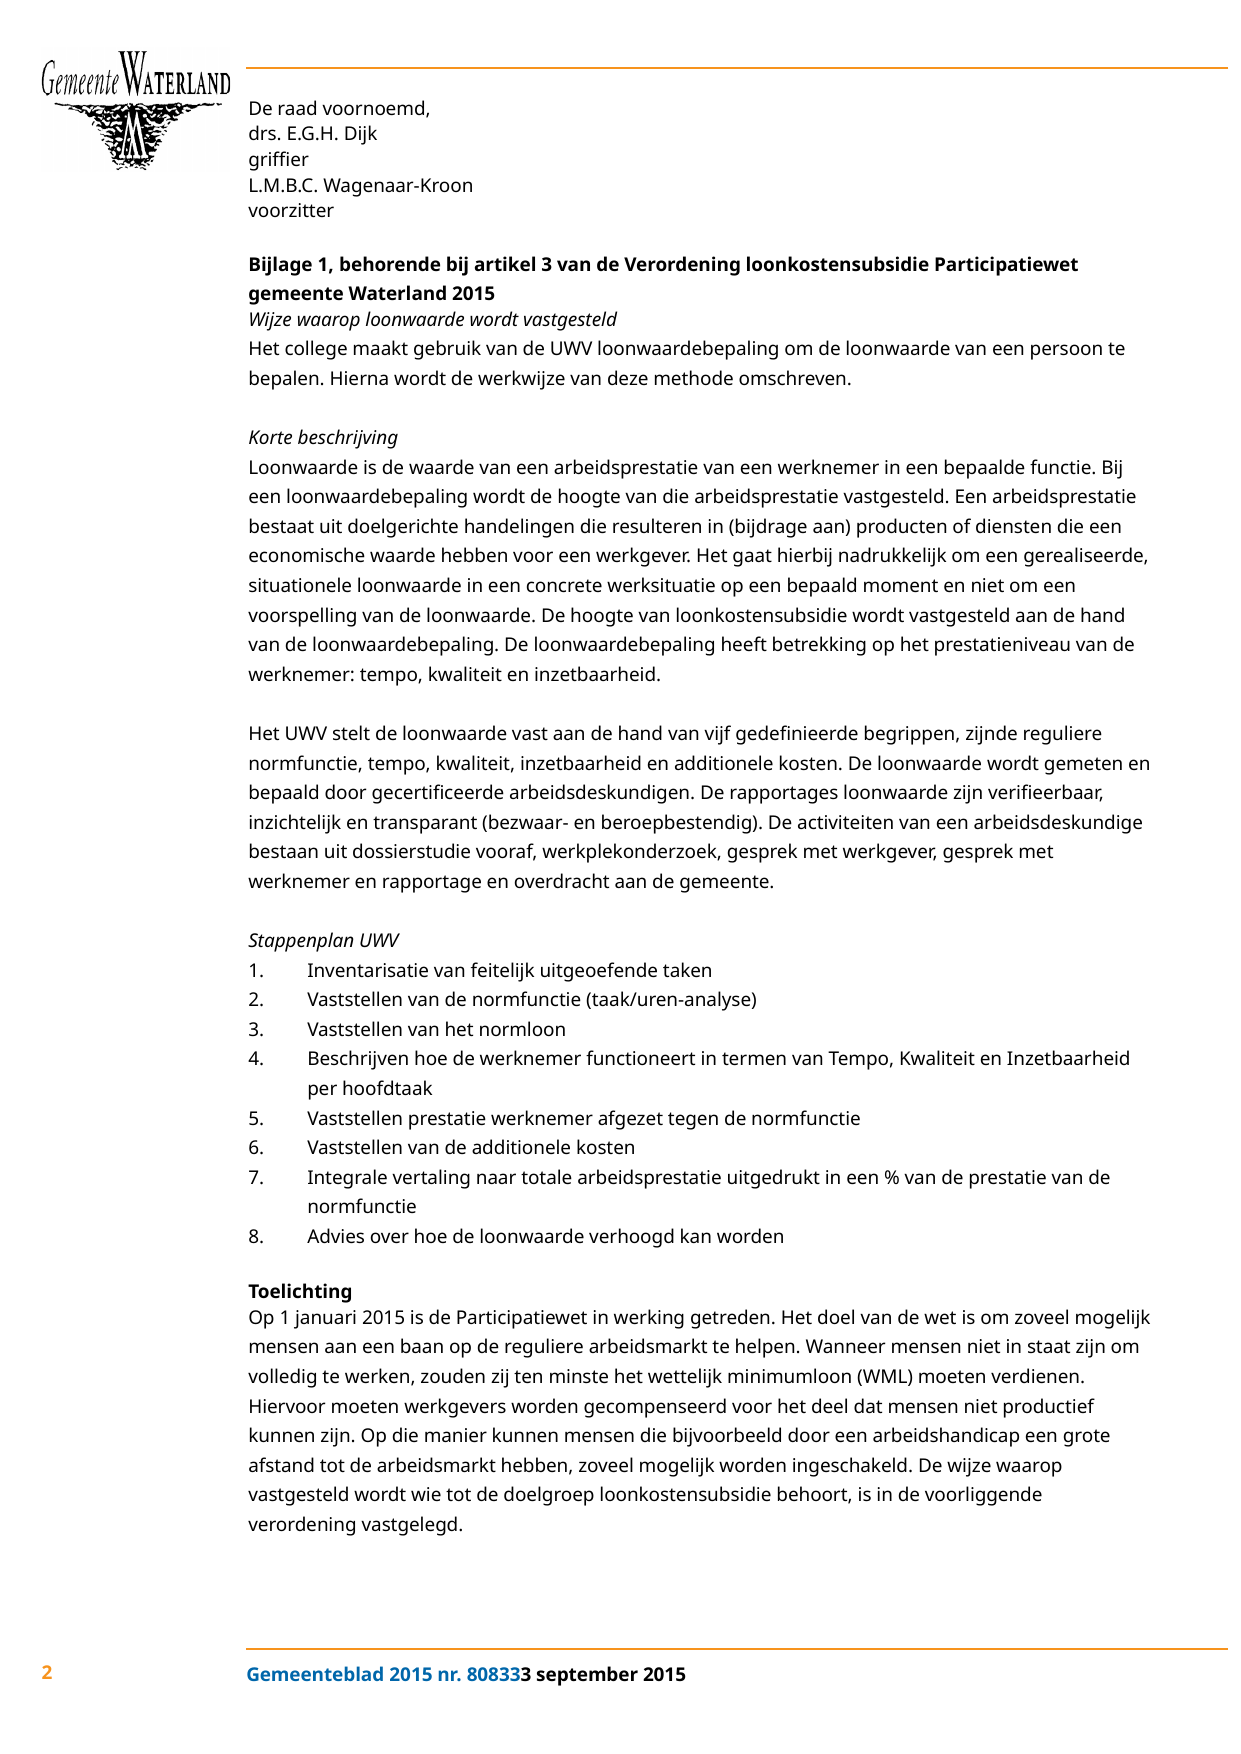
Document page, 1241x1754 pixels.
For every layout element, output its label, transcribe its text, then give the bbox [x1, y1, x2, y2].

text griffier [248, 146, 1152, 172]
text Loonwaarde is de waarde van een arbeidsprestatie van een werknemer in een bepaalde functie. Bij een loonwaardebepaling wordt de hoogte van die arbeidsprestatie vastgesteld. Een arbeidsprestatie bestaat uit doelgerichte handelingen die resulteren in (bijdrage aan) producten of diensten die een economische waarde hebben voor een werkgever. Het gaat hierbij nadrukkelijk om een gerealiseerde, situationele loonwaarde in een concrete werksituatie op een bepaald moment en niet om een voorspelling van de loonwaarde. De hoogte van loonkostensubsidie wordt vastgesteld aan de hand van de loonwaardebepaling. De loonwaardebepaling heeft betrekking op het prestatieniveau van de werknemer: tempo, kwaliteit en inzetbaarheid. [248, 454, 1152, 687]
list Vaststellen van de normfunctie (taak/uren-analyse) [248, 986, 1152, 1012]
list Inventarisatie van feitelijk uitgeoefende taken [248, 957, 1152, 983]
text drs. E.G.H. Dijk [248, 121, 1152, 146]
text Wijze waarop loonwaarde wordt vastgesteld [248, 306, 1152, 332]
text voorzitter [248, 198, 1152, 223]
list Vaststellen van de additionele kosten [248, 1134, 1152, 1160]
list Vaststellen van het normloon [248, 1016, 1152, 1042]
text Stappenplan UWV [248, 927, 1152, 953]
text Het college maakt gebruik van de UWV loonwaardebepaling om de loonwaarde van een persoon te bepalen. Hierna wordt de werkwijze van deze methode omschreven. [248, 336, 1152, 391]
text Toelichting [248, 1278, 1152, 1304]
text Op 1 januari 2015 is de Participatiewet in werking getreden. Het doel van de wet is om zoveel mogelijk mensen aan een baan op de reguliere arbeidsmarkt te helpen. Wanneer mensen niet in staat zijn om volledig te werken, zouden zij ten minste het wettelijk minimumloon (WML) moeten verdienen. Hiervoor moeten werkgevers worden gecompenseerd voor het deel dat mensen niet productief kunnen zijn. Op die manier kunnen mensen die bijvoorbeeld door een arbeidshandicap een grote afstand tot de arbeidsmarkt hebben, zoveel mogelijk worden ingeschakeld. De wijze waarop vastgesteld wordt wie tot de doelgroep loonkostensubsidie behoort, is in de voorliggende verordening vastgelegd. [248, 1304, 1152, 1537]
text L.M.B.C. Wagenaar-Kroon [248, 172, 1152, 198]
text Korte beschrijving [248, 424, 1152, 450]
list Vaststellen prestatie werknemer afgezet tegen de normfunctie [248, 1105, 1152, 1131]
picture [41, 47, 231, 172]
list Integrale vertaling naar totale arbeidsprestatie uitgedrukt in een % van de prestatie van de normfunctie [248, 1164, 1152, 1219]
list Advies over hoe de loonwaarde verhoogd kan worden [248, 1223, 1152, 1249]
text De raad voornoemd, [248, 95, 1152, 121]
list Beschrijven hoe de werknemer functioneert in termen van Tempo, Kwaliteit en Inzetbaarheid per hoofdtaak [248, 1046, 1152, 1101]
text Bijlage 1, behorende bij artikel 3 van de Verordening loonkostensubsidie Participatiewet gemeente Waterland 2015 [248, 249, 1152, 306]
text Het UWV stelt de loonwaarde vast aan de hand van vijf gedefinieerde begrippen, zijnde reguliere normfunctie, tempo, kwaliteit, inzetbaarheid en additionele kosten. De loonwaarde wordt gemeten en bepaald door gecertificeerde arbeidsdeskundigen. De rapportages loonwaarde zijn verifieerbaar, inzichtelijk en transparant (bezwaar- en beroepbestendig). De activiteiten van een arbeidsdeskundige bestaan uit dossierstudie vooraf, werkplekonderzoek, gesprek met werkgever, gesprek met werknemer en rapportage en overdracht aan de gemeente. [248, 720, 1152, 894]
